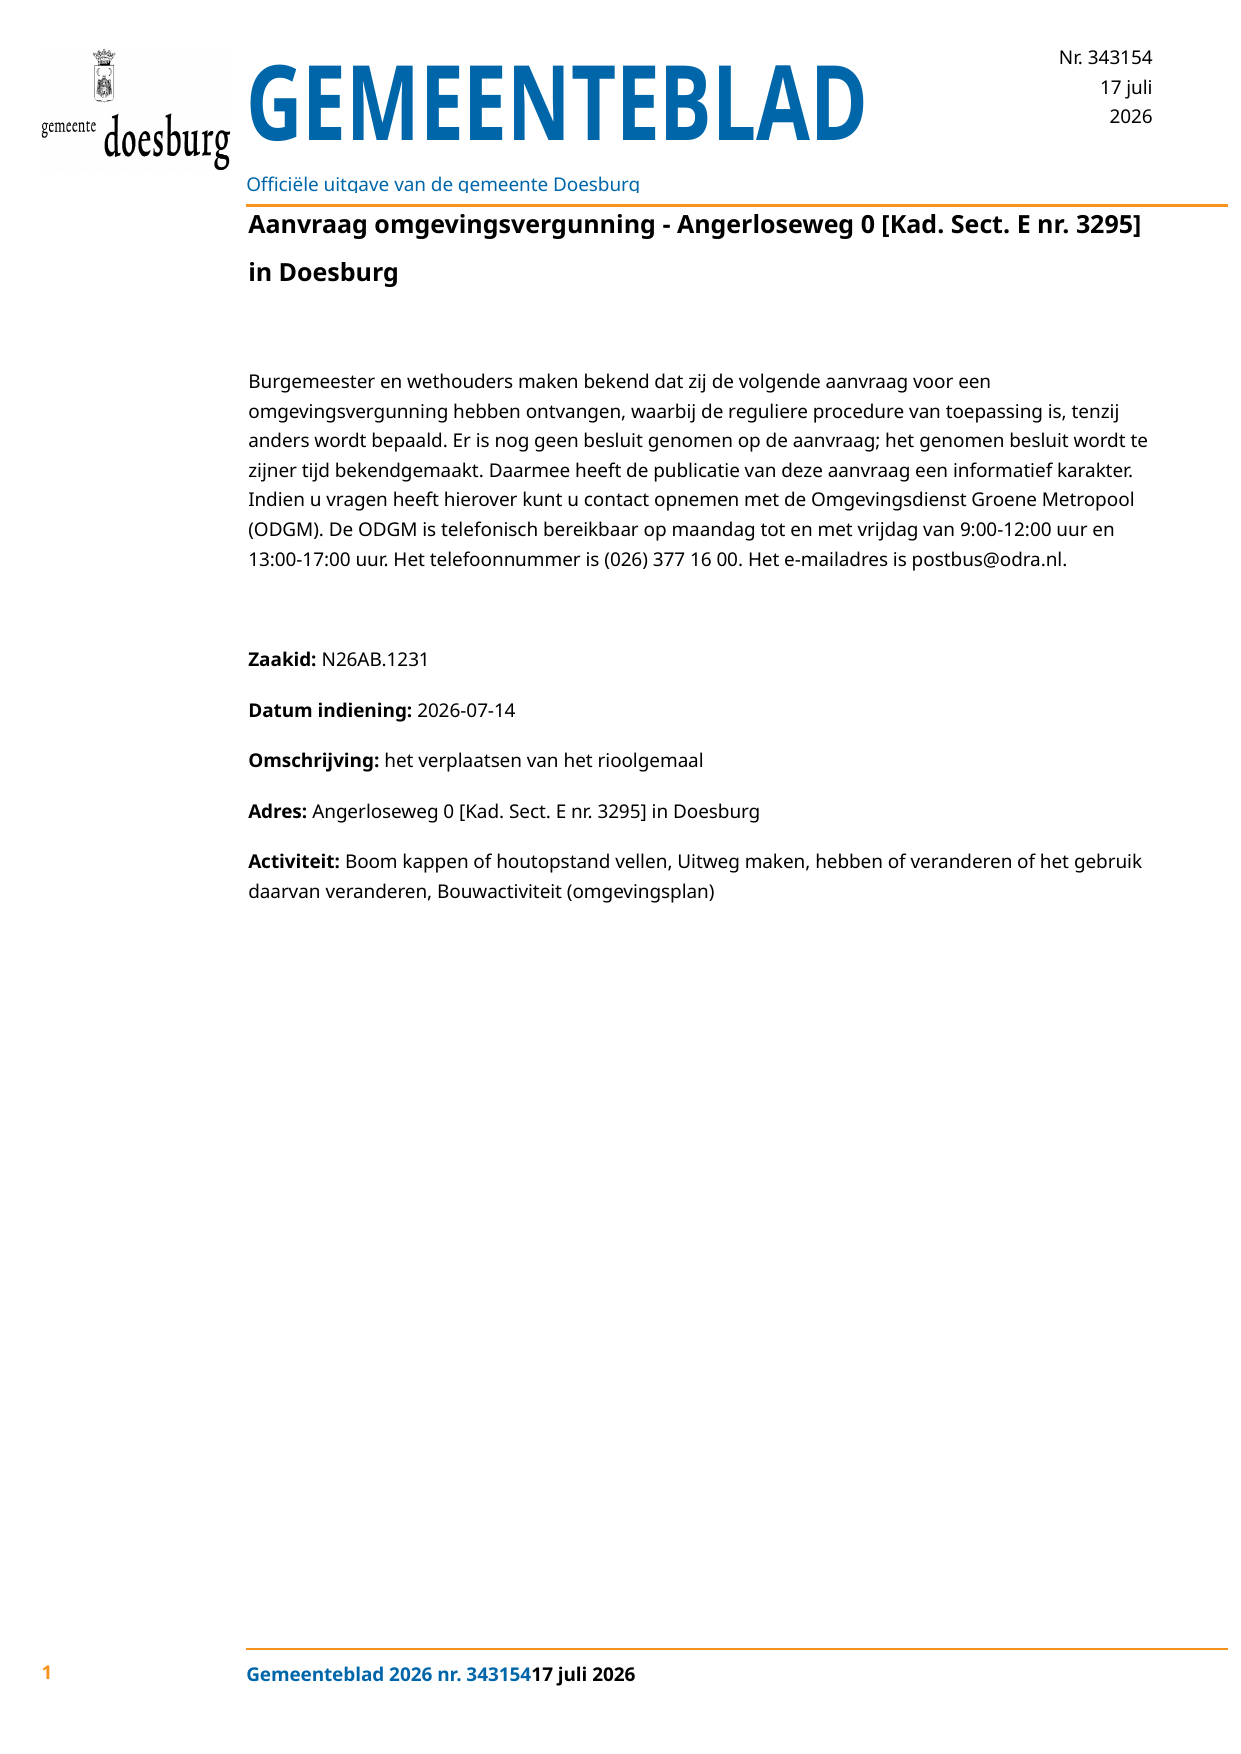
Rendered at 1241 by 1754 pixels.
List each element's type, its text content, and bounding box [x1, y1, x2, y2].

text Datum indiening: 2026-07-14 [248, 697, 1152, 723]
text Adres: Angerloseweg 0 [Kad. Sect. E nr. 3295] in Doesburg [248, 798, 1152, 824]
text Omschrijving: het verplaatsen van het rioolgemaal [248, 747, 1152, 773]
picture [41, 47, 231, 172]
text Activiteit: Boom kappen of houtopstand vellen, Uitweg maken, hebben of veranderen of het gebruik daarvan veranderen, Bouwactiviteit (omgevingsplan) [248, 848, 1152, 904]
text Zaakid: N26AB.1231 [248, 647, 1152, 672]
text Burgemeester en wethouders maken bekend dat zij de volgende aanvraag voor een omgevingsvergunning hebben ontvangen, waarbij de reguliere procedure van toepassing is, tenzij anders wordt bepaald. Er is nog geen besluit genomen op de aanvraag; het genomen besluit wordt te zijner tijd bekendgemaakt. Daarmee heeft de publicatie van deze aanvraag een informatief karakter. Indien u vragen heeft hierover kunt u contact opnemen met de Omgevingsdienst Groene Metropool (ODGM). De ODGM is telefonisch bereikbaar op maandag tot en met vrijdag van 9:00-12:00 uur en 13:00-17:00 uur. Het telefoonnummer is (026) 377 16 00. Het e-mailadres is postbus@odra.nl. [248, 368, 1152, 572]
text Aanvraag omgevingsvergunning - Angerloseweg 0 [Kad. Sect. E nr. 3295] in Doesburg [248, 207, 1152, 288]
